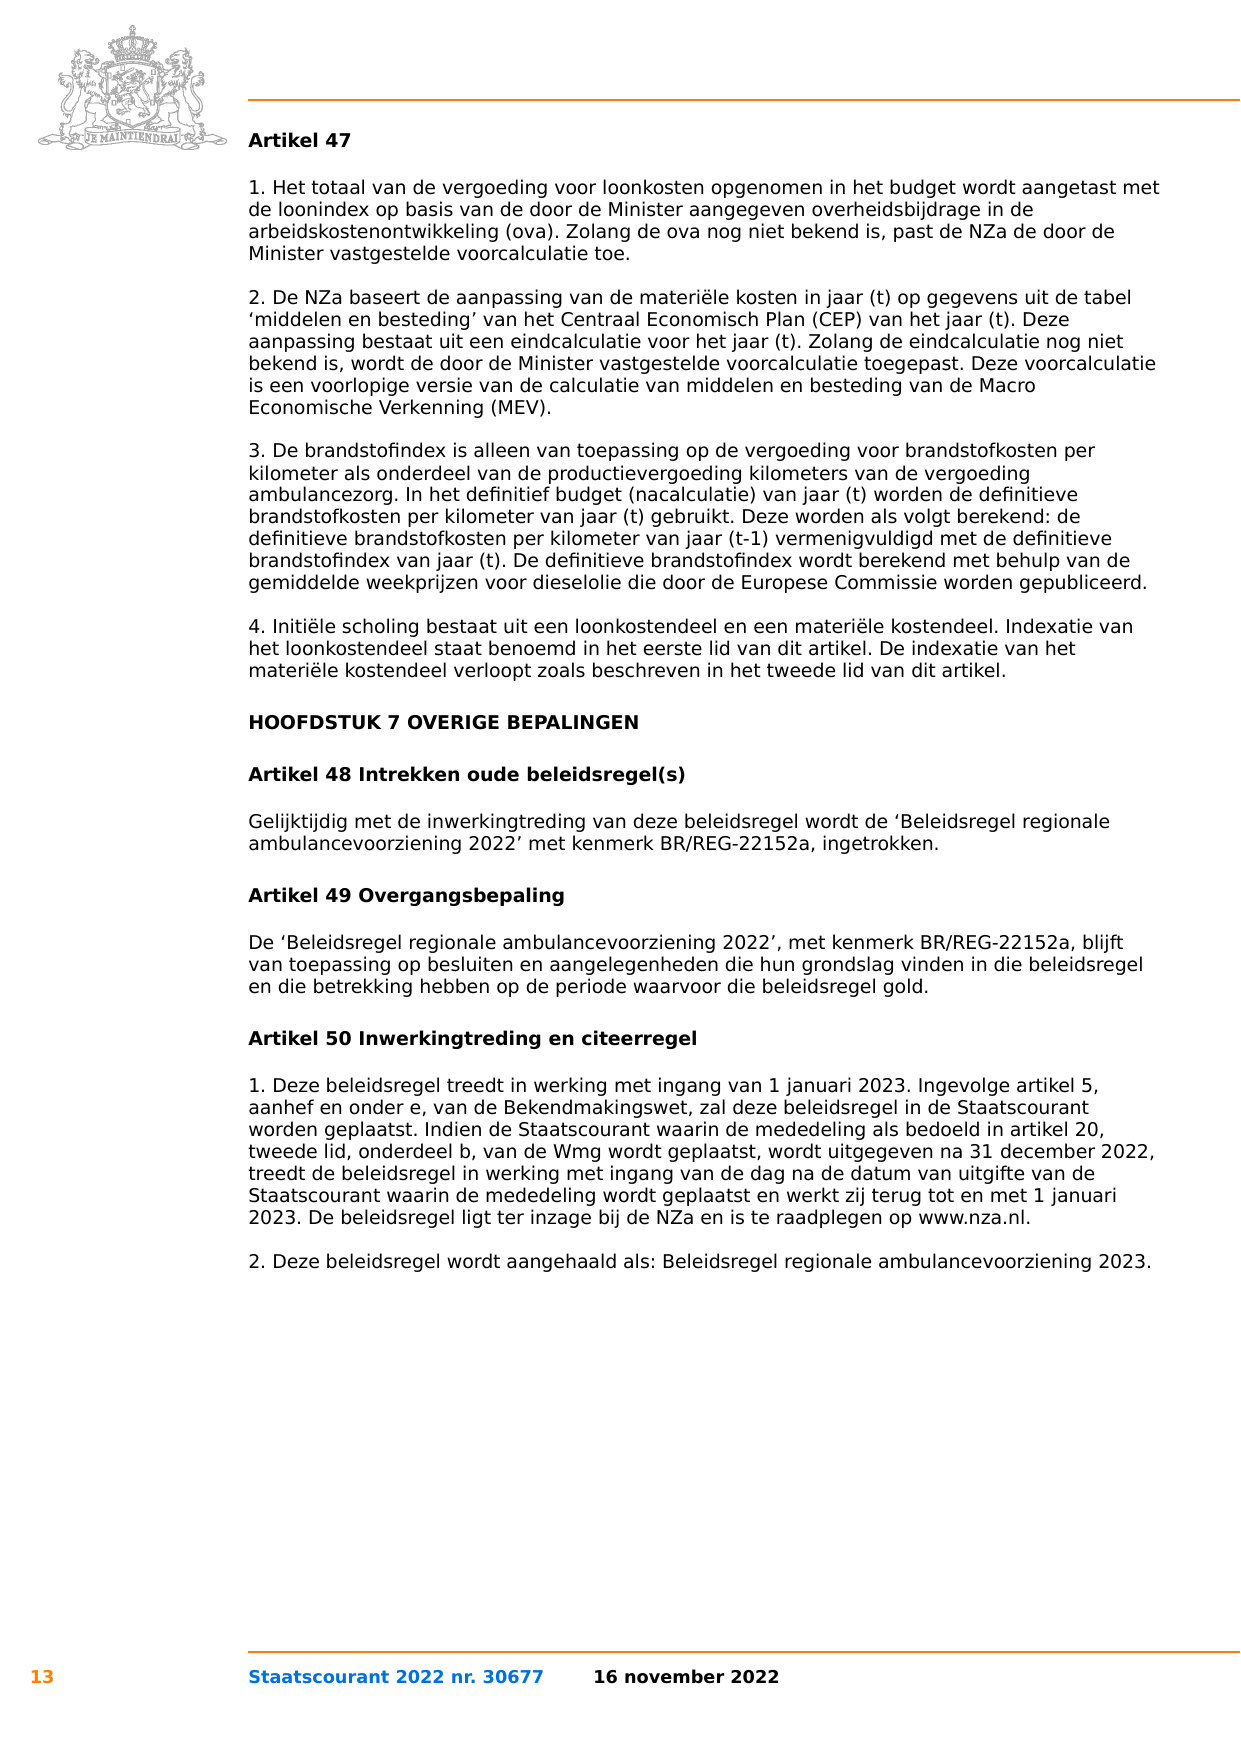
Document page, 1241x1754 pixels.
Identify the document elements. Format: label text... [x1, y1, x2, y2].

subtitle Artikel 48 Intrekken oude beleidsregel(s) [248, 764, 1163, 786]
subtitle Artikel 50 Inwerkingtreding en citeerregel [248, 1028, 1163, 1050]
text 4. Initiële scholing bestaat uit een loonkostendeel en een materiële kostendeel. Indexatie van het loonkostendeel staat benoemd in het eerste lid van dit artikel. De indexatie van het materiële kostendeel verloopt zoals beschreven in het tweede lid van dit artikel. [248, 616, 1163, 682]
text Gelijktijdig met de inwerkingtreding van deze beleidsregel wordt de ‘Beleidsregel regionale ambulancevoorziening 2022’ met kenmerk BR/REG-22152a, ingetrokken. [248, 811, 1163, 855]
text De ‘Beleidsregel regionale ambulancevoorziening 2022’, met kenmerk BR/REG-22152a, blijft van toepassing op besluiten en aangelegenheden die hun grondslag vinden in die beleidsregel en die betrekking hebben op de periode waarvoor die beleidsregel gold. [248, 932, 1163, 998]
picture [38, 25, 227, 150]
text 1. Het totaal van de vergoeding voor loonkosten opgenomen in het budget wordt aangetast met de loonindex op basis van de door de Minister aangegeven overheidsbijdrage in de arbeidskostenontwikkeling (ova). Zolang de ova nog niet bekend is, past de NZa de door de Minister vastgestelde voorcalculatie toe. [248, 177, 1163, 265]
text 2. Deze beleidsregel wordt aangehaald als: Beleidsregel regionale ambulancevoorziening 2023. [248, 1251, 1163, 1273]
text 1. Deze beleidsregel treedt in werking met ingang van 1 januari 2023. Ingevolge artikel 5, aanhef en onder e, van de Bekendmakingswet, zal deze beleidsregel in de Staatscourant worden geplaatst. Indien de Staatscourant waarin de mededeling als bedoeld in artikel 20, tweede lid, onderdeel b, van de Wmg wordt geplaatst, wordt uitgegeven na 31 december 2022, treedt de beleidsregel in werking met ingang van de dag na de datum van uitgifte van de Staatscourant waarin de mededeling wordt geplaatst en werkt zij terug tot en met 1 januari 2023. De beleidsregel ligt ter inzage bij de NZa en is te raadplegen op www.nza.nl. [248, 1075, 1163, 1229]
subtitle Artikel 49 Overgangsbepaling [248, 885, 1163, 907]
text 3. De brandstofindex is alleen van toepassing op de vergoeding voor brandstofkosten per kilometer als onderdeel van de productievergoeding kilometers van de vergoeding ambulancezorg. In het definitief budget (nacalculatie) van jaar (t) worden de definitieve brandstofkosten per kilometer van jaar (t) gebruikt. Deze worden als volgt berekend: de definitieve brandstofkosten per kilometer van jaar (t-1) vermenigvuldigd met de definitieve brandstofindex van jaar (t). De definitieve brandstofindex wordt berekend met behulp van de gemiddelde weekprijzen voor dieselolie die door de Europese Commissie worden gepubliceerd. [248, 440, 1163, 594]
subtitle HOOFDSTUK 7 OVERIGE BEPALINGEN [248, 712, 1163, 734]
text 2. De NZa baseert de aanpassing van de materiële kosten in jaar (t) op gegevens uit de tabel ‘middelen en besteding’ van het Centraal Economisch Plan (CEP) van het jaar (t). Deze aanpassing bestaat uit een eindcalculatie voor het jaar (t). Zolang de eindcalculatie nog niet bekend is, wordt de door de Minister vastgestelde voorcalculatie toegepast. Deze voorcalculatie is een voorlopige versie van de calculatie van middelen en besteding van de Macro Economische Verkenning (MEV). [248, 287, 1163, 418]
subtitle Artikel 47 [248, 130, 1163, 152]
